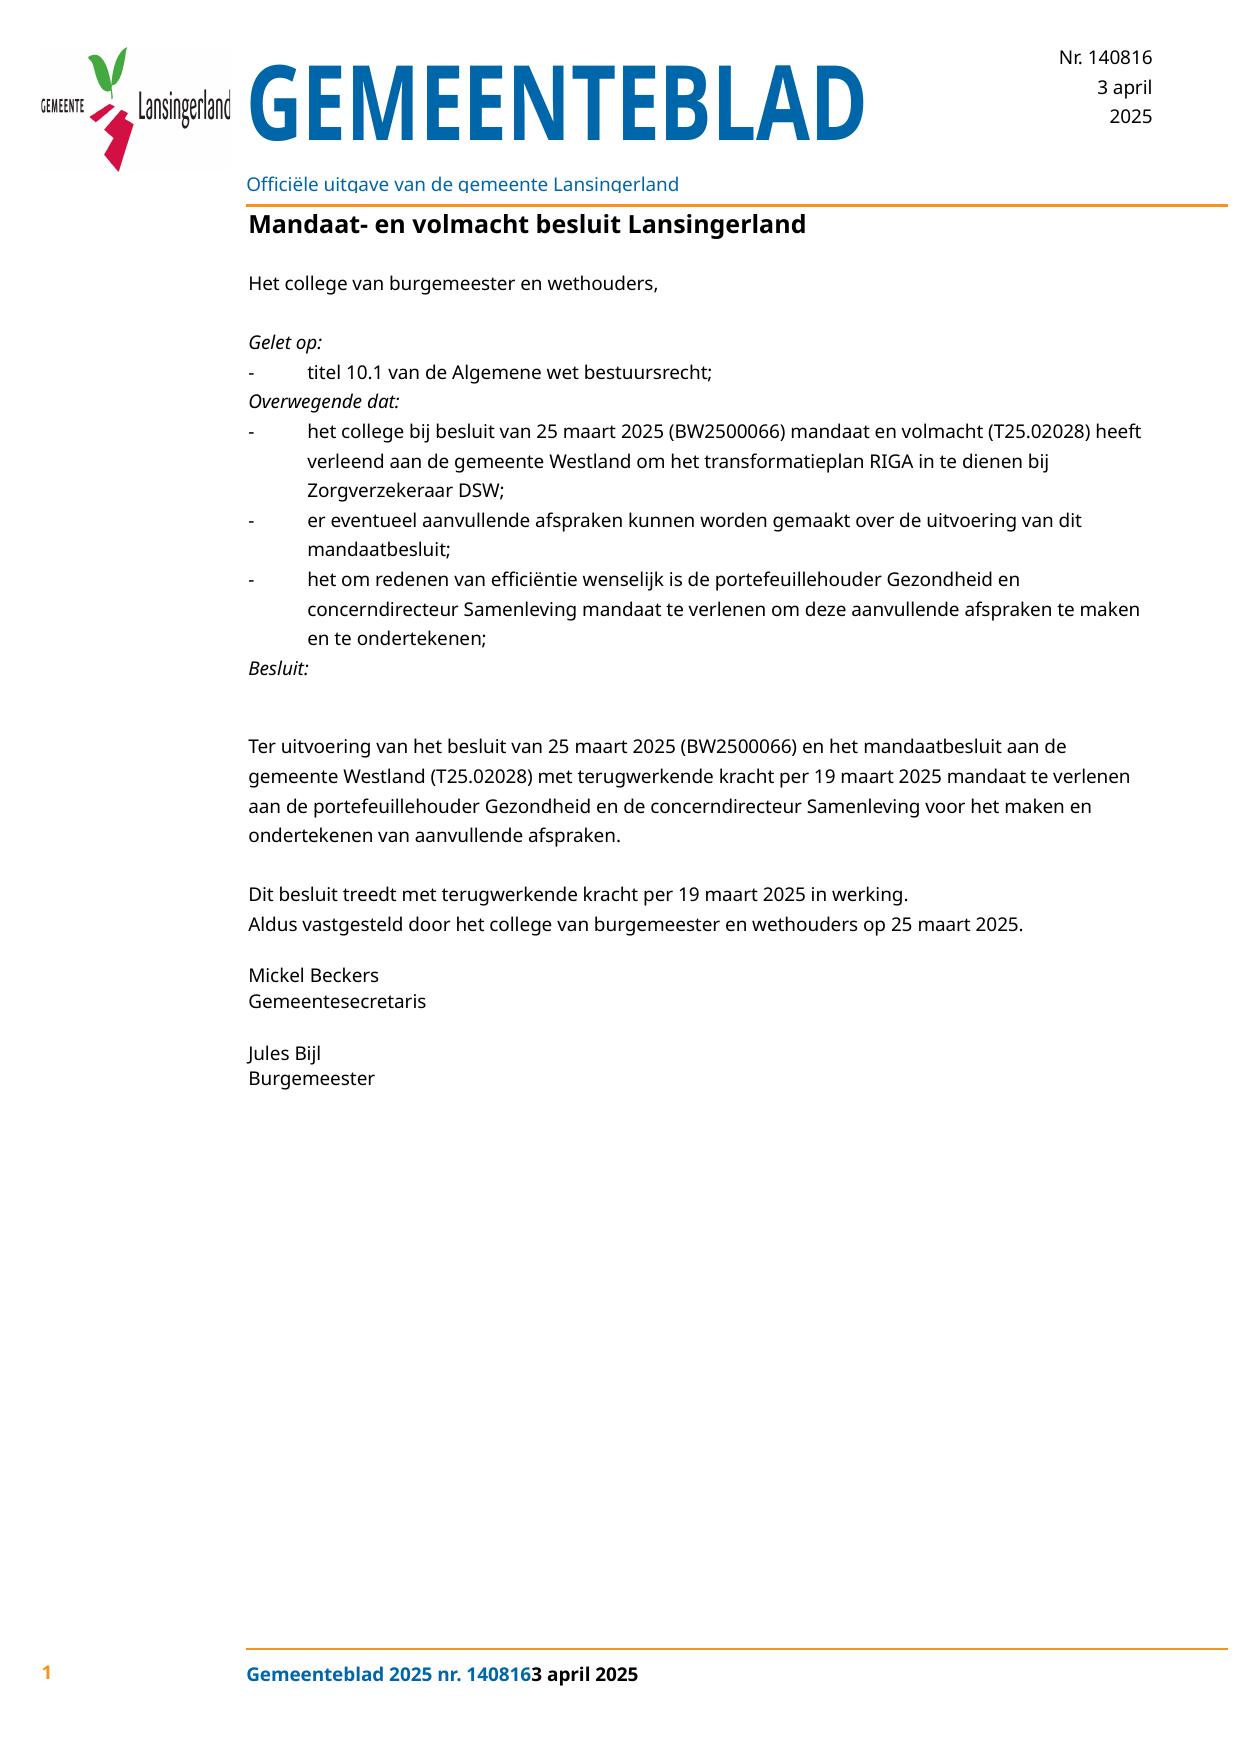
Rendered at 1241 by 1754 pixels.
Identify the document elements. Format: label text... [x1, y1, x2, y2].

text Burgemeester [248, 1066, 1152, 1091]
text Gelet op: [248, 329, 1152, 355]
text Dit besluit treedt met terugwerkende kracht per 19 maart 2025 in werking. [248, 882, 1152, 907]
text Besluit: [248, 655, 1152, 681]
text Ter uitvoering van het besluit van 25 maart 2025 (BW2500066) en het mandaatbesluit aan de gemeente Westland (T25.02028) met terugwerkende kracht per 19 maart 2025 mandaat te verlenen aan de portefeuillehouder Gezondheid en de concerndirecteur Samenleving voor het maken en ondertekenen van aanvullende afspraken. [248, 734, 1152, 848]
text Overwegende dat: [248, 389, 1152, 414]
list het college bij besluit van 25 maart 2025 (BW2500066) mandaat en volmacht (T25.02028) heeft verleend aan de gemeente Westland om het transformatieplan RIGA in te dienen bij Zorgverzekeraar DSW; [248, 418, 1152, 503]
text Mandaat- en volmacht besluit Lansingerland [248, 207, 1152, 241]
text Jules Bijl [248, 1040, 1152, 1066]
list er eventueel aanvullende afspraken kunnen worden gemaakt over de uitvoering van dit mandaatbesluit; [248, 507, 1152, 562]
text Gemeentesecretaris [248, 988, 1152, 1014]
text Aldus vastgesteld door het college van burgemeester en wethouders op 25 maart 2025. [248, 911, 1152, 937]
picture [41, 47, 231, 172]
list het om redenen van efficiëntie wenselijk is de portefeuillehouder Gezondheid en concerndirecteur Samenleving mandaat te verlenen om deze aanvullende afspraken te maken en te ondertekenen; [248, 566, 1152, 651]
list titel 10.1 van de Algemene wet bestuursrecht; [248, 359, 1152, 385]
text Mickel Beckers [248, 963, 1152, 988]
text Het college van burgemeester en wethouders, [248, 270, 1152, 296]
